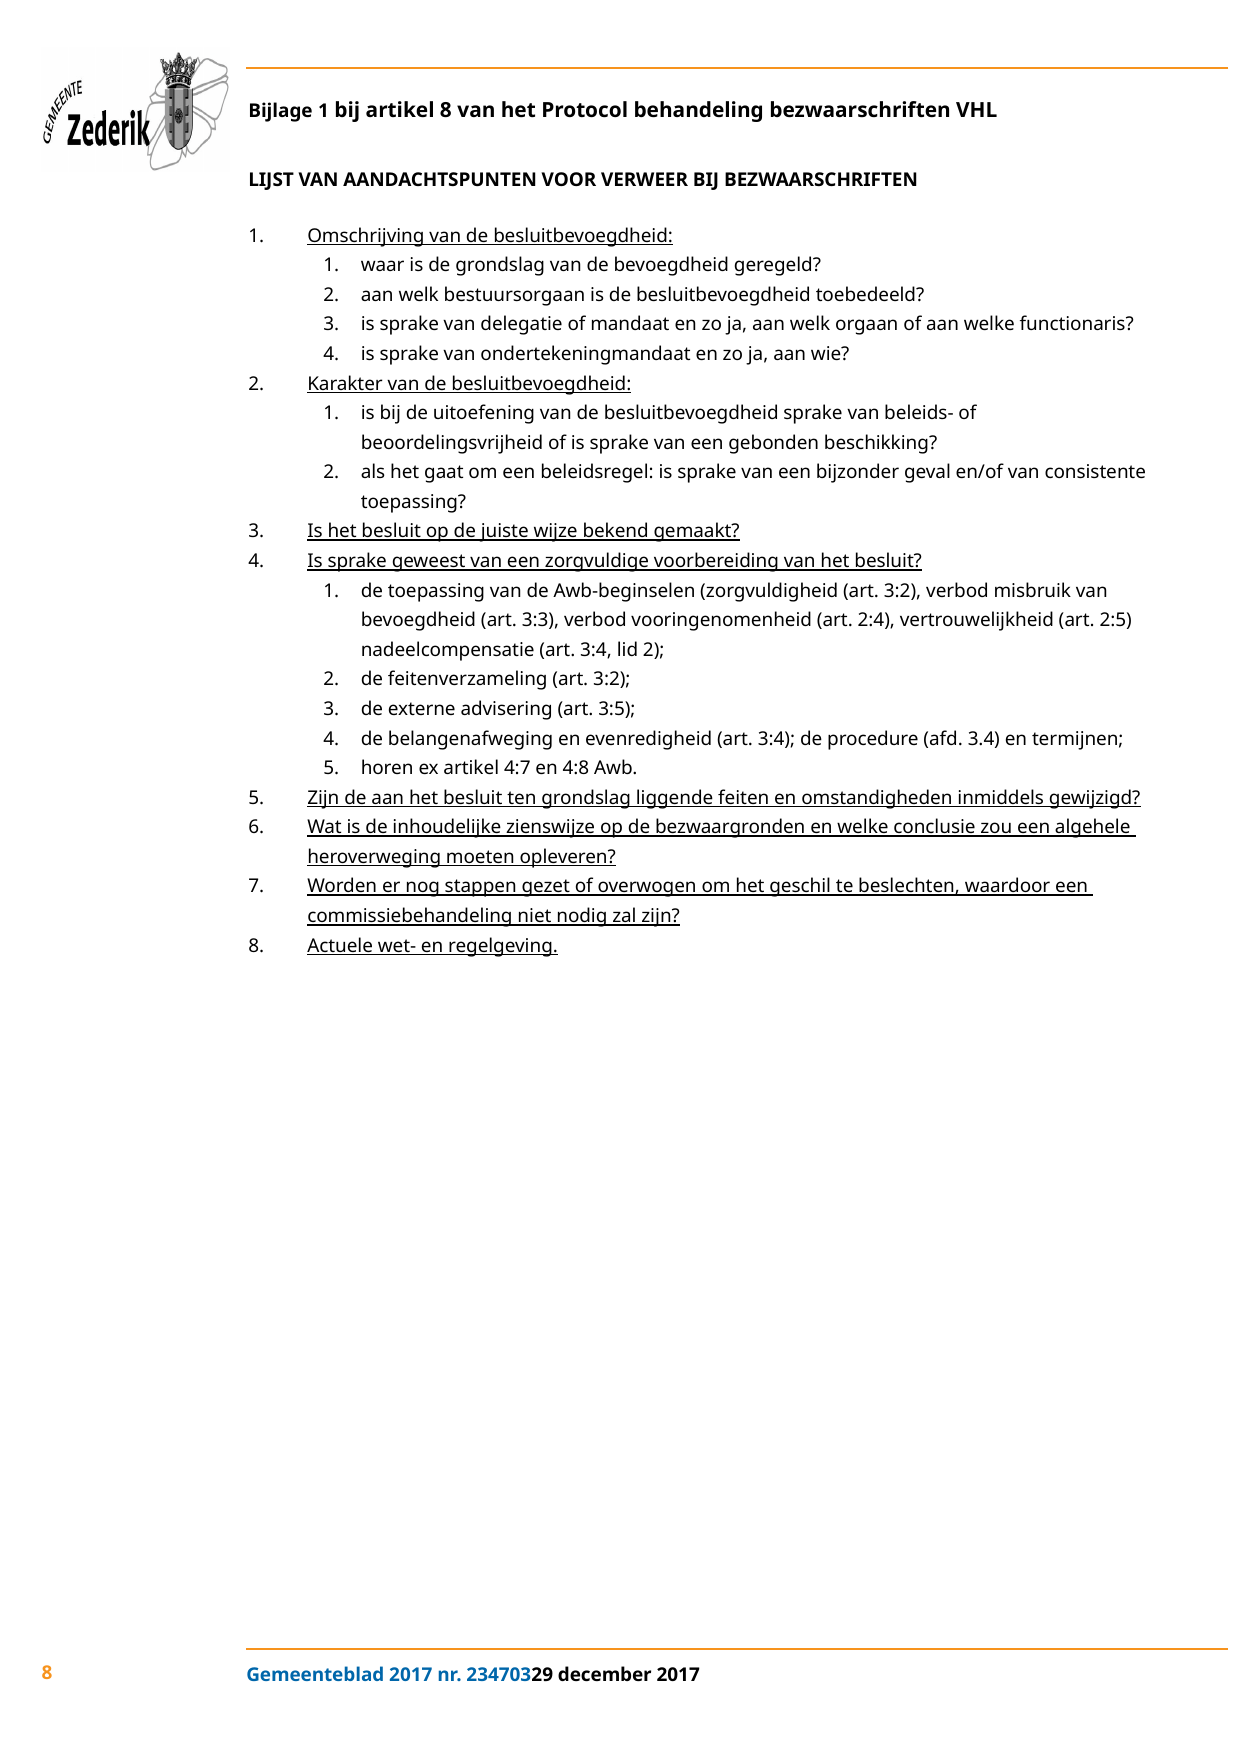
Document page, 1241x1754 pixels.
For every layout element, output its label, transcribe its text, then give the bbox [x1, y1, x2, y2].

text LIJST VAN AANDACHTSPUNTEN VOOR VERWEER BIJ BEZWAARSCHRIFTEN [248, 166, 1152, 192]
list Omschrijving van de besluitbevoegdheid: [248, 222, 1152, 247]
list de feitenverzameling (art. 3:2); [323, 666, 1152, 691]
list als het gaat om een beleidsregel: is sprake van een bijzonder geval en/of van consistente toepassing? [323, 458, 1152, 514]
list Zijn de aan het besluit ten grondslag liggende feiten en omstandigheden inmiddels gewijzigd? [248, 784, 1152, 809]
list Is sprake geweest van een zorgvuldige voorbereiding van het besluit? [248, 547, 1152, 573]
list is sprake van ondertekeningmandaat en zo ja, aan wie? [323, 340, 1152, 366]
list is bij de uitoefening van de besluitbevoegdheid sprake van beleids- of beoordelingsvrijheid of is sprake van een gebonden beschikking? [323, 399, 1152, 454]
list aan welk bestuursorgaan is de besluitbevoegdheid toebedeeld? [323, 281, 1152, 307]
list Actuele wet- en regelgeving. [248, 932, 1152, 957]
list de toepassing van de Awb-beginselen (zorgvuldigheid (art. 3:2), verbod misbruik van bevoegdheid (art. 3:3), verbod vooringenomenheid (art. 2:4), vertrouwelijkheid (art. 2:5) nadeelcompensatie (art. 3:4, lid 2); [323, 577, 1152, 662]
picture [41, 47, 231, 172]
text Bijlage 1 bij artikel 8 van het Protocol behandeling bezwaarschriften VHL [248, 95, 1152, 123]
list is sprake van delegatie of mandaat en zo ja, aan welk orgaan of aan welke functionaris? [323, 311, 1152, 336]
list Karakter van de besluitbevoegdheid: [248, 370, 1152, 395]
list Is het besluit op de juiste wijze bekend gemaakt? [248, 518, 1152, 543]
list de externe advisering (art. 3:5); [323, 695, 1152, 721]
list horen ex artikel 4:7 en 4:8 Awb. [323, 754, 1152, 780]
list waar is de grondslag van de bevoegdheid geregeld? [323, 251, 1152, 277]
list de belangenafweging en evenredigheid (art. 3:4); de procedure (afd. 3.4) en termijnen; [323, 725, 1152, 750]
list Worden er nog stappen gezet of overwogen om het geschil te beslechten, waardoor een commissiebehandeling niet nodig zal zijn? [248, 873, 1152, 928]
list Wat is de inhoudelijke zienswijze op de bezwaargronden en welke conclusie zou een algehele heroverweging moeten opleveren? [248, 813, 1152, 869]
